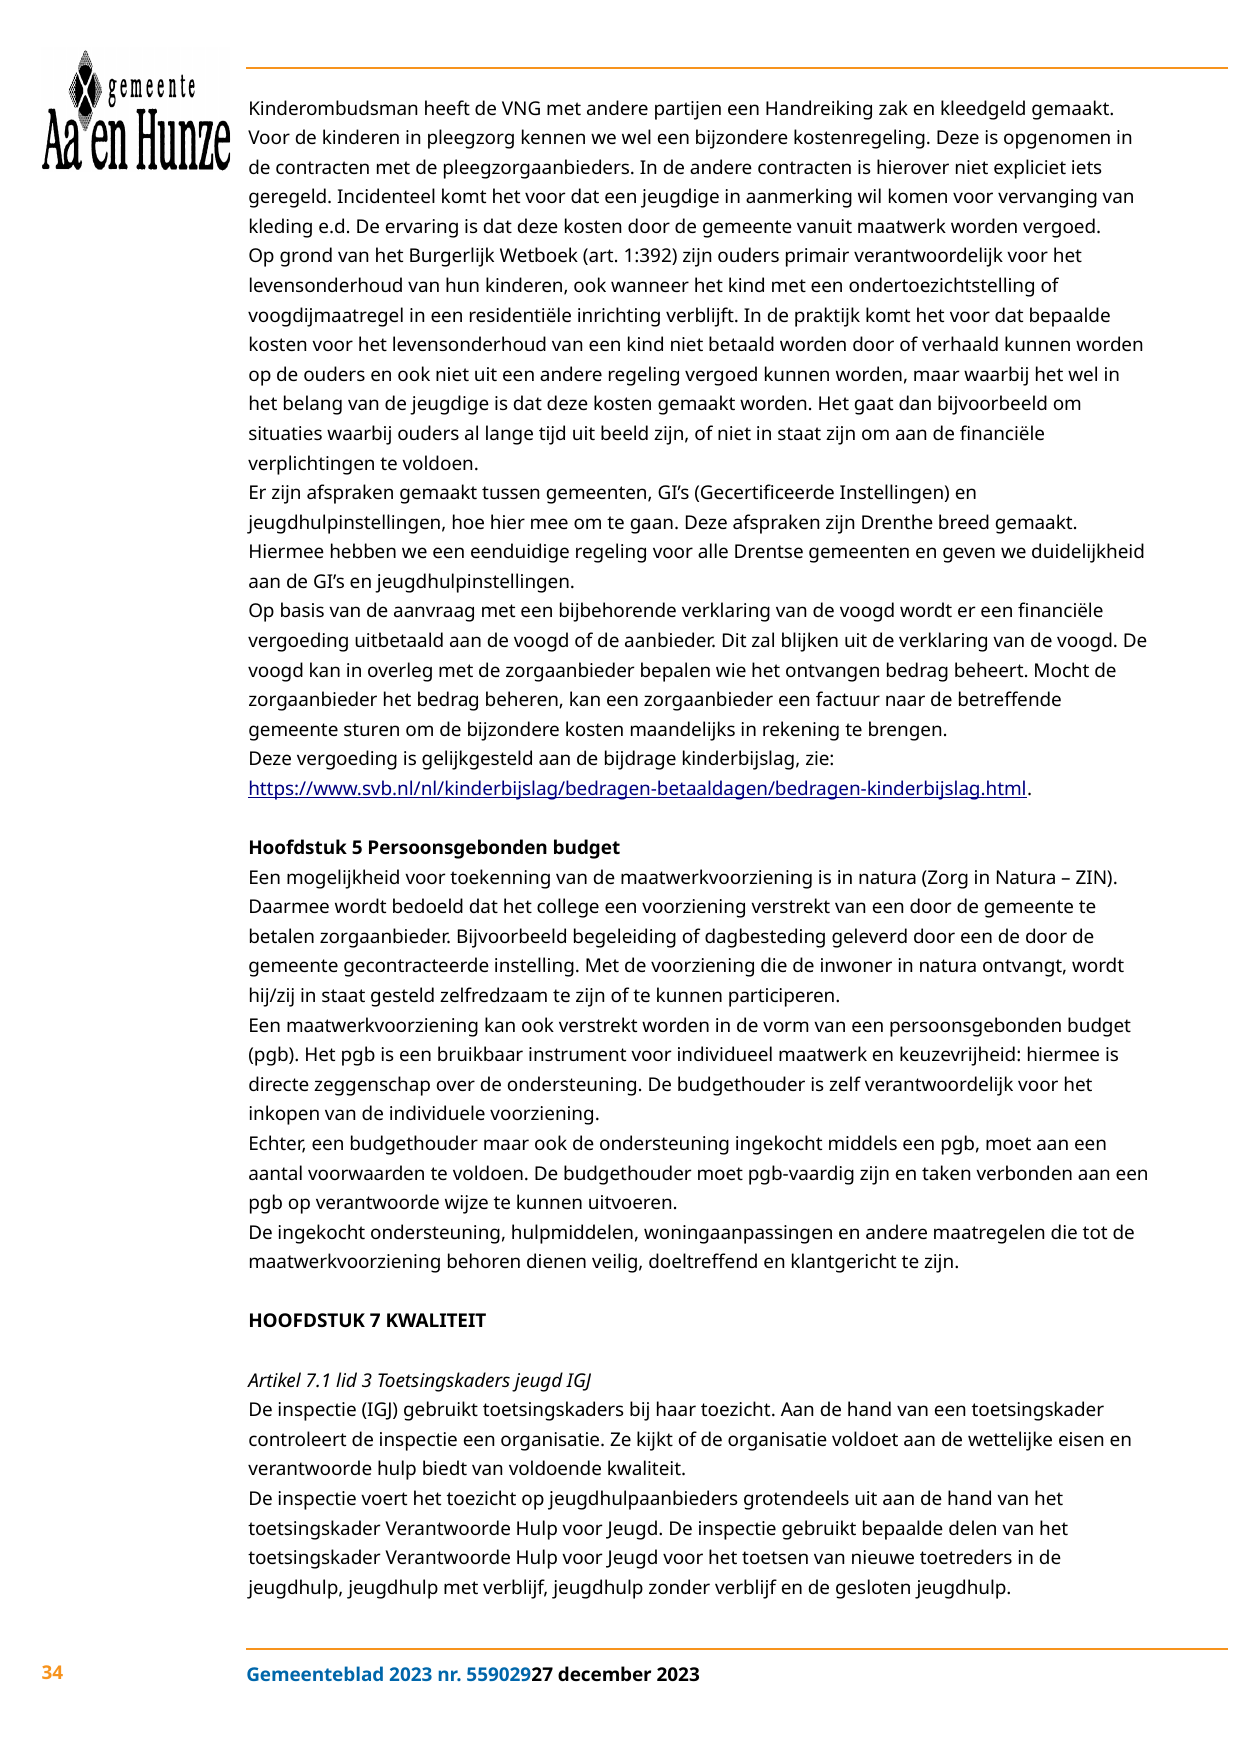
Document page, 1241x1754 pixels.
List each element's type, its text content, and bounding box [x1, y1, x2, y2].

text De inspectie (IGJ) gebruikt toetsingskaders bij haar toezicht. Aan de hand van een toetsingskader controleert de inspectie een organisatie. Ze kijkt of de organisatie voldoet aan de wettelijke eisen en verantwoorde hulp biedt van voldoende kwaliteit. [248, 1396, 1152, 1481]
text De inspectie voert het toezicht op jeugdhulpaanbieders grotendeels uit aan de hand van het toetsingskader Verantwoorde Hulp voor Jeugd. De inspectie gebruikt bepaalde delen van het toetsingskader Verantwoorde Hulp voor Jeugd voor het toetsen van nieuwe toetreders in de jeugdhulp, jeugdhulp met verblijf, jeugdhulp zonder verblijf en de gesloten jeugdhulp. [248, 1485, 1152, 1600]
picture [41, 47, 231, 172]
text Er zijn afspraken gemaakt tussen gemeenten, GI’s (Gecertificeerde Instellingen) en jeugdhulpinstellingen, hoe hier mee om te gaan. Deze afspraken zijn Drenthe breed gemaakt. Hiermee hebben we een eenduidige regeling voor alle Drentse gemeenten en geven we duidelijkheid aan de GI’s en jeugdhulpinstellingen. [248, 479, 1152, 594]
text HOOFDSTUK 7 KWALITEIT [248, 1308, 1152, 1333]
text Een mogelijkheid voor toekenning van de maatwerkvoorziening is in natura (Zorg in Natura – ZIN). Daarmee wordt bedoeld dat het college een voorziening verstrekt van een door de gemeente te betalen zorgaanbieder. Bijvoorbeeld begeleiding of dagbesteding geleverd door een de door de gemeente gecontracteerde instelling. Met de voorziening die de inwoner in natura ontvangt, wordt hij/zij in staat gesteld zelfredzaam te zijn of te kunnen participeren. [248, 864, 1152, 1008]
text Op grond van het Burgerlijk Wetboek (art. 1:392) zijn ouders primair verantwoordelijk voor het levensonderhoud van hun kinderen, ook wanneer het kind met een ondertoezichtstelling of voogdijmaatregel in een residentiële inrichting verblijft. In de praktijk komt het voor dat bepaalde kosten voor het levensonderhoud van een kind niet betaald worden door of verhaald kunnen worden op de ouders en ook niet uit een andere regeling vergoed kunnen worden, maar waarbij het wel in het belang van de jeugdige is dat deze kosten gemaakt worden. Het gaat dan bijvoorbeeld om situaties waarbij ouders al lange tijd uit beeld zijn, of niet in staat zijn om aan de financiële verplichtingen te voldoen. [248, 243, 1152, 476]
text Kinderombudsman heeft de VNG met andere partijen een Handreiking zak en kleedgeld gemaakt. [248, 95, 1152, 121]
text Artikel 7.1 lid 3 Toetsingskaders jeugd IGJ [248, 1367, 1152, 1393]
text Deze vergoeding is gelijkgesteld aan de bijdrage kinderbijslag, zie: https://www.svb.nl/nl/kinderbijslag/bedragen-betaaldagen/bedragen-kinderbijslag.html. [248, 746, 1152, 801]
text Hoofdstuk 5 Persoonsgebonden budget [248, 834, 1152, 860]
text Echter, een budgethouder maar ook de ondersteuning ingekocht middels een pgb, moet aan een aantal voorwaarden te voldoen. De budgethouder moet pgb-vaardig zijn en taken verbonden aan een pgb op verantwoorde wijze te kunnen uitvoeren. [248, 1130, 1152, 1215]
text Voor de kinderen in pleegzorg kennen we wel een bijzondere kostenregeling. Deze is opgenomen in de contracten met de pleegzorgaanbieders. In de andere contracten is hierover niet expliciet iets geregeld. Incidenteel komt het voor dat een jeugdige in aanmerking wil komen voor vervanging van kleding e.d. De ervaring is dat deze kosten door de gemeente vanuit maatwerk worden vergoed. [248, 124, 1152, 239]
text Op basis van de aanvraag met een bijbehorende verklaring van de voogd wordt er een financiële vergoeding uitbetaald aan de voogd of de aanbieder. Dit zal blijken uit de verklaring van de voogd. De voogd kan in overleg met de zorgaanbieder bepalen wie het ontvangen bedrag beheert. Mocht de zorgaanbieder het bedrag beheren, kan een zorgaanbieder een factuur naar de betreffende gemeente sturen om de bijzondere kosten maandelijks in rekening te brengen. [248, 598, 1152, 742]
text De ingekocht ondersteuning, hulpmiddelen, woningaanpassingen en andere maatregelen die tot de maatwerkvoorziening behoren dienen veilig, doeltreffend en klantgericht te zijn. [248, 1219, 1152, 1274]
text Een maatwerkvoorziening kan ook verstrekt worden in de vorm van een persoonsgebonden budget (pgb). Het pgb is een bruikbaar instrument voor individueel maatwerk en keuzevrijheid: hiermee is directe zeggenschap over de ondersteuning. De budgethouder is zelf verantwoordelijk voor het inkopen van de individuele voorziening. [248, 1012, 1152, 1126]
